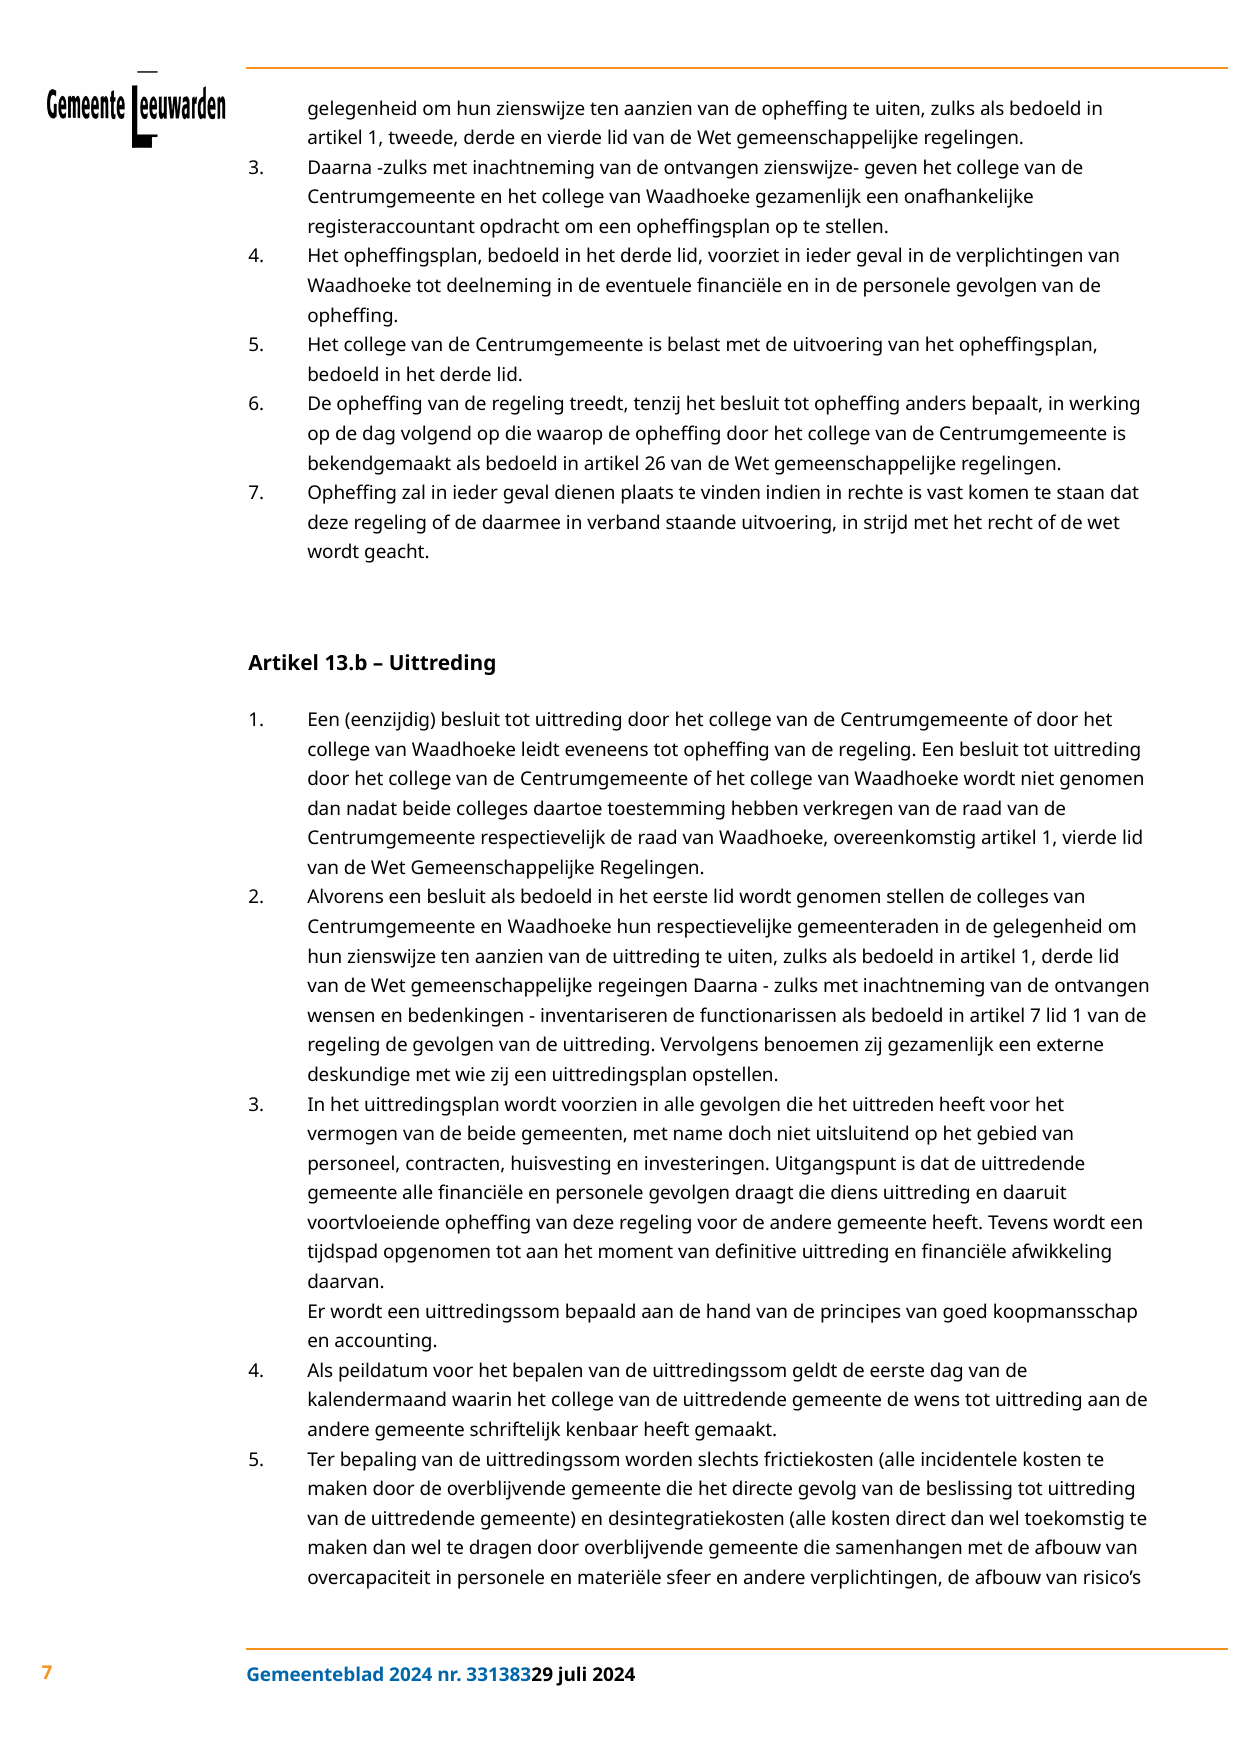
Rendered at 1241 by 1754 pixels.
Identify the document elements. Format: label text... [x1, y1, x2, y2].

list Ter bepaling van de uittredingssom worden slechts frictiekosten (alle incidentele kosten te maken door de overblijvende gemeente die het directe gevolg van de beslissing tot uittreding van de uittredende gemeente) en desintegratiekosten (alle kosten direct dan wel toekomstig te maken dan wel te dragen door overblijvende gemeente die samenhangen met de afbouw van overcapaciteit in personele en materiële sfeer en andere verplichtingen, de afbouw van risico’s [248, 1446, 1152, 1590]
list gelegenheid om hun zienswijze ten aanzien van de opheffing te uiten, zulks als bedoeld in artikel 1, tweede, derde en vierde lid van de Wet gemeenschappelijke regelingen. [248, 95, 1152, 150]
list De opheffing van de regeling treedt, tenzij het besluit tot opheffing anders bepaalt, in werking op de dag volgend op die waarop de opheffing door het college van de Centrumgemeente is bekendgemaakt als bedoeld in artikel 26 van de Wet gemeenschappelijke regelingen. [248, 391, 1152, 476]
text Artikel 13.b – Uittreding [248, 648, 1152, 677]
list Een (eenzijdig) besluit tot uittreding door het college van de Centrumgemeente of door het college van Waadhoeke leidt eveneens tot opheffing van de regeling. Een besluit tot uittreding door het college van de Centrumgemeente of het college van Waadhoeke wordt niet genomen dan nadat beide colleges daartoe toestemming hebben verkregen van de raad van de Centrumgemeente respectievelijk de raad van Waadhoeke, overeenkomstig artikel 1, vierde lid van de Wet Gemeenschappelijke Regelingen. [248, 706, 1152, 880]
list Er wordt een uittredingssom bepaald aan de hand van de principes van goed koopmansschap en accounting. [248, 1298, 1152, 1353]
list Het opheffingsplan, bedoeld in het derde lid, voorziet in ieder geval in de verplichtingen van Waadhoeke tot deelneming in de eventuele financiële en in de personele gevolgen van de opheffing. [248, 243, 1152, 328]
picture [41, 47, 231, 172]
list Alvorens een besluit als bedoeld in het eerste lid wordt genomen stellen de colleges van Centrumgemeente en Waadhoeke hun respectievelijke gemeenteraden in de gelegenheid om hun zienswijze ten aanzien van de uittreding te uiten, zulks als bedoeld in artikel 1, derde lid van de Wet gemeenschappelijke regeingen Daarna - zulks met inachtneming van de ontvangen wensen en bedenkingen - inventariseren de functionarissen als bedoeld in artikel 7 lid 1 van de regeling de gevolgen van de uittreding. Vervolgens benoemen zij gezamenlijk een externe deskundige met wie zij een uittredingsplan opstellen. [248, 884, 1152, 1087]
list Als peildatum voor het bepalen van de uittredingssom geldt de eerste dag van de kalendermaand waarin het college van de uittredende gemeente de wens tot uittreding aan de andere gemeente schriftelijk kenbaar heeft gemaakt. [248, 1357, 1152, 1442]
list Het college van de Centrumgemeente is belast met de uitvoering van het opheffingsplan, bedoeld in het derde lid. [248, 331, 1152, 387]
list In het uittredingsplan wordt voorzien in alle gevolgen die het uittreden heeft voor het vermogen van de beide gemeenten, met name doch niet uitsluitend op het gebied van personeel, contracten, huisvesting en investeringen. Uitgangspunt is dat de uittredende gemeente alle financiële en personele gevolgen draagt die diens uittreding en daaruit voortvloeiende opheffing van deze regeling voor de andere gemeente heeft. Tevens wordt een tijdspad opgenomen tot aan het moment van definitive uittreding en financiële afwikkeling daarvan. [248, 1091, 1152, 1294]
list Daarna -zulks met inachtneming van de ontvangen zienswijze- geven het college van de Centrumgemeente en het college van Waadhoeke gezamenlijk een onafhankelijke registeraccountant opdracht om een opheffingsplan op te stellen. [248, 154, 1152, 239]
list Opheffing zal in ieder geval dienen plaats te vinden indien in rechte is vast komen te staan dat deze regeling of de daarmee in verband staande uitvoering, in strijd met het recht of de wet wordt geacht. [248, 479, 1152, 564]
